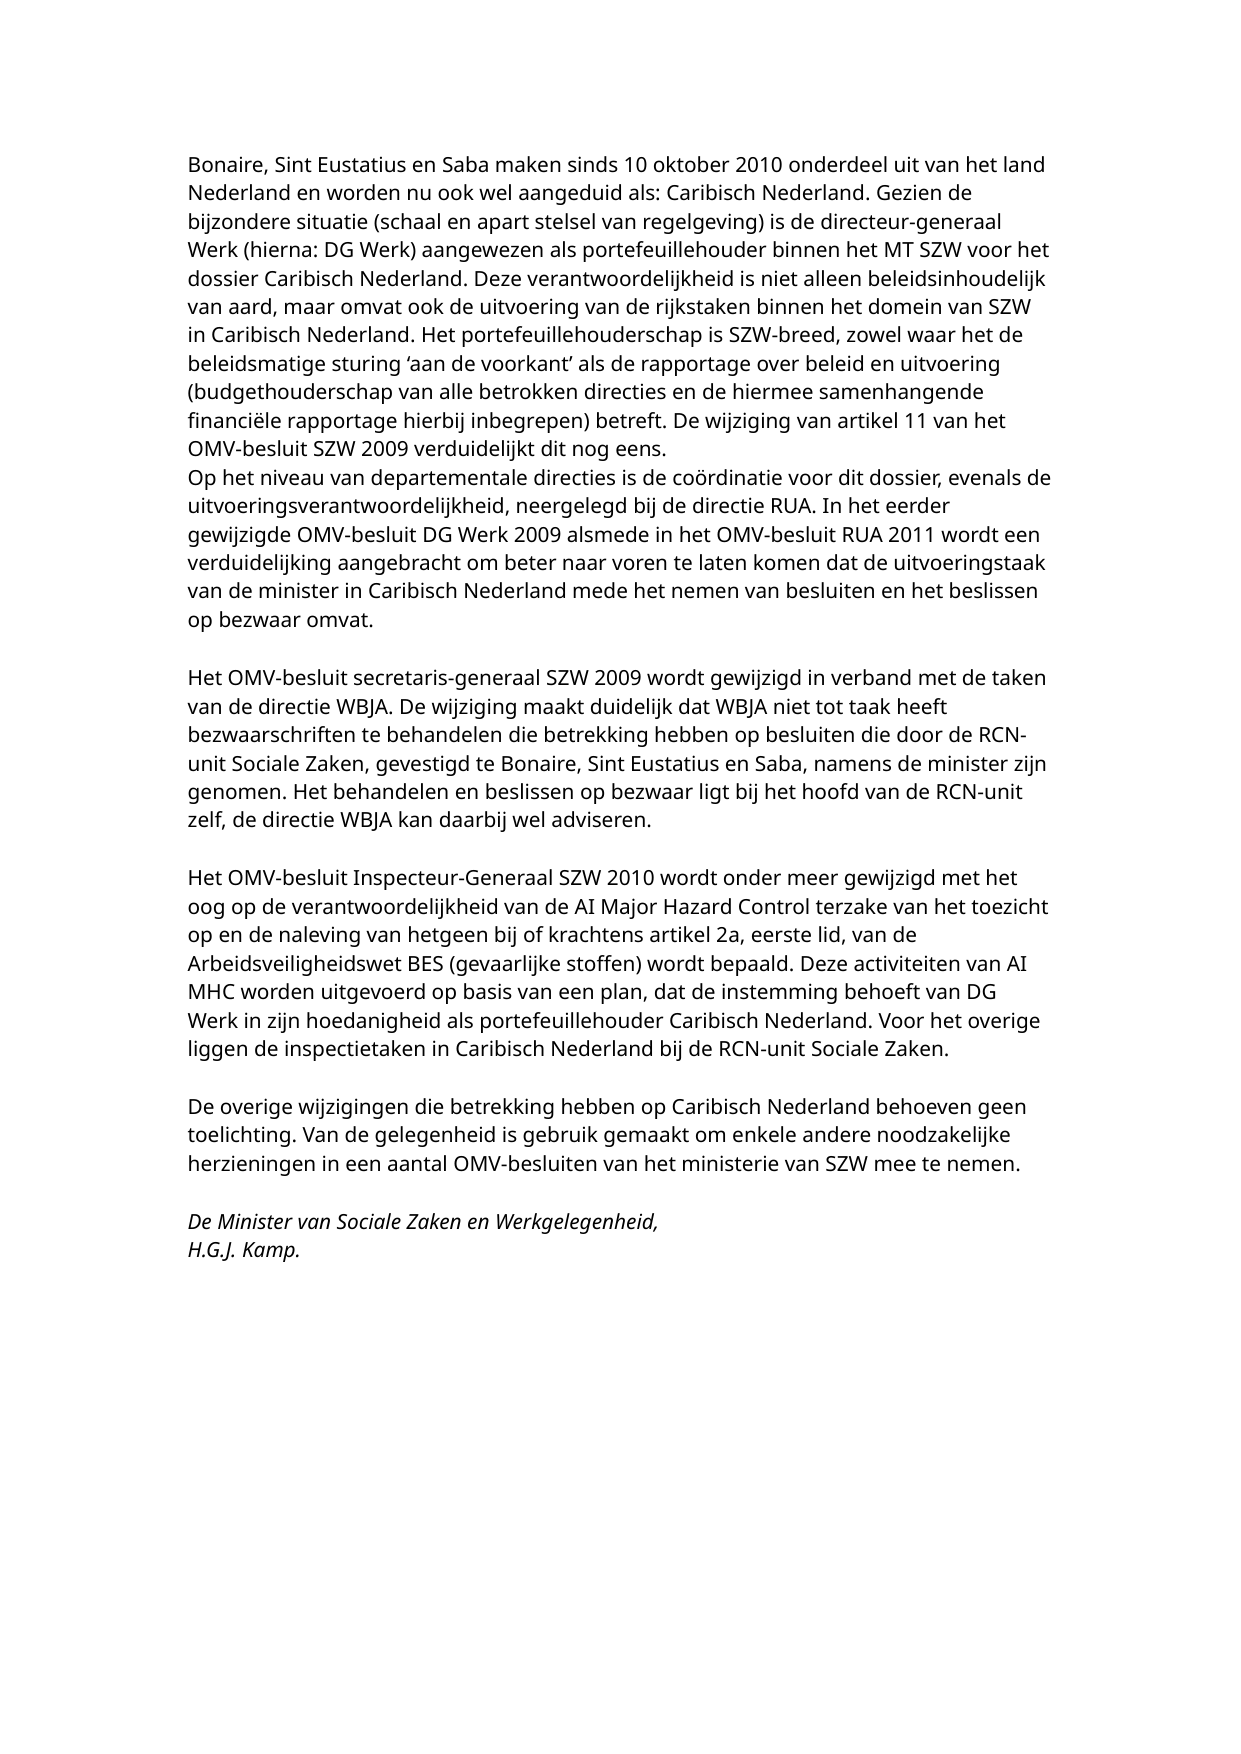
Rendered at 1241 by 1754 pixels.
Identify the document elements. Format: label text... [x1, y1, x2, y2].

text De Minister van Sociale Zaken en Werkgelegenheid, [187, 1207, 1053, 1235]
text Het OMV-besluit secretaris-generaal SZW 2009 wordt gewijzigd in verband met de taken van de directie WBJA. De wijziging maakt duidelijk dat WBJA niet tot taak heeft bezwaarschriften te behandelen die betrekking hebben op besluiten die door de RCN-unit Sociale Zaken, gevestigd te Bonaire, Sint Eustatius en Saba, namens de minister zijn genomen. Het behandelen en beslissen op bezwaar ligt bij het hoofd van de RCN-unit zelf, de directie WBJA kan daarbij wel adviseren. [187, 663, 1053, 834]
text Bonaire, Sint Eustatius en Saba maken sinds 10 oktober 2010 onderdeel uit van het land Nederland en worden nu ook wel aangeduid als: Caribisch Nederland. Gezien de bijzondere situatie (schaal en apart stelsel van regelgeving) is de directeur-generaal Werk (hierna: DG Werk) aangewezen als portefeuillehouder binnen het MT SZW voor het dossier Caribisch Nederland. Deze verantwoordelijkheid is niet alleen beleidsinhoudelijk van aard, maar omvat ook de uitvoering van de rijkstaken binnen het domein van SZW in Caribisch Nederland. Het portefeuillehouderschap is SZW-breed, zowel waar het de beleidsmatige sturing ‘aan de voorkant’ als de rapportage over beleid en uitvoering (budgethouderschap van alle betrokken directies en de hiermee samenhangende financiële rapportage hierbij inbegrepen) betreft. De wijziging van artikel 11 van het OMV-besluit SZW 2009 verduidelijkt dit nog eens. [187, 150, 1053, 463]
text Op het niveau van departementale directies is de coördinatie voor dit dossier, evenals de uitvoeringsverantwoordelijkheid, neergelegd bij de directie RUA. In het eerder gewijzigde OMV-besluit DG Werk 2009 alsmede in het OMV-besluit RUA 2011 wordt een verduidelijking aangebracht om beter naar voren te laten komen dat de uitvoeringstaak van de minister in Caribisch Nederland mede het nemen van besluiten en het beslissen op bezwaar omvat. [187, 463, 1053, 633]
text De overige wijzigingen die betrekking hebben op Caribisch Nederland behoeven geen toelichting. Van de gelegenheid is gebruik gemaakt om enkele andere noodzakelijke herzieningen in een aantal OMV-besluiten van het ministerie van SZW mee te nemen. [187, 1092, 1053, 1177]
text Het OMV-besluit Inspecteur-Generaal SZW 2010 wordt onder meer gewijzigd met het oog op de verantwoordelijkheid van de AI Major Hazard Control terzake van het toezicht op en de naleving van hetgeen bij of krachtens artikel 2a, eerste lid, van de Arbeidsveiligheidswet BES (gevaarlijke stoffen) wordt bepaald. Deze activiteiten van AI MHC worden uitgevoerd op basis van een plan, dat de instemming behoeft van DG Werk in zijn hoedanigheid als portefeuillehouder Caribisch Nederland. Voor het overige liggen de inspectietaken in Caribisch Nederland bij de RCN-unit Sociale Zaken. [187, 863, 1053, 1063]
text H.G.J. Kamp. [187, 1235, 1053, 1264]
